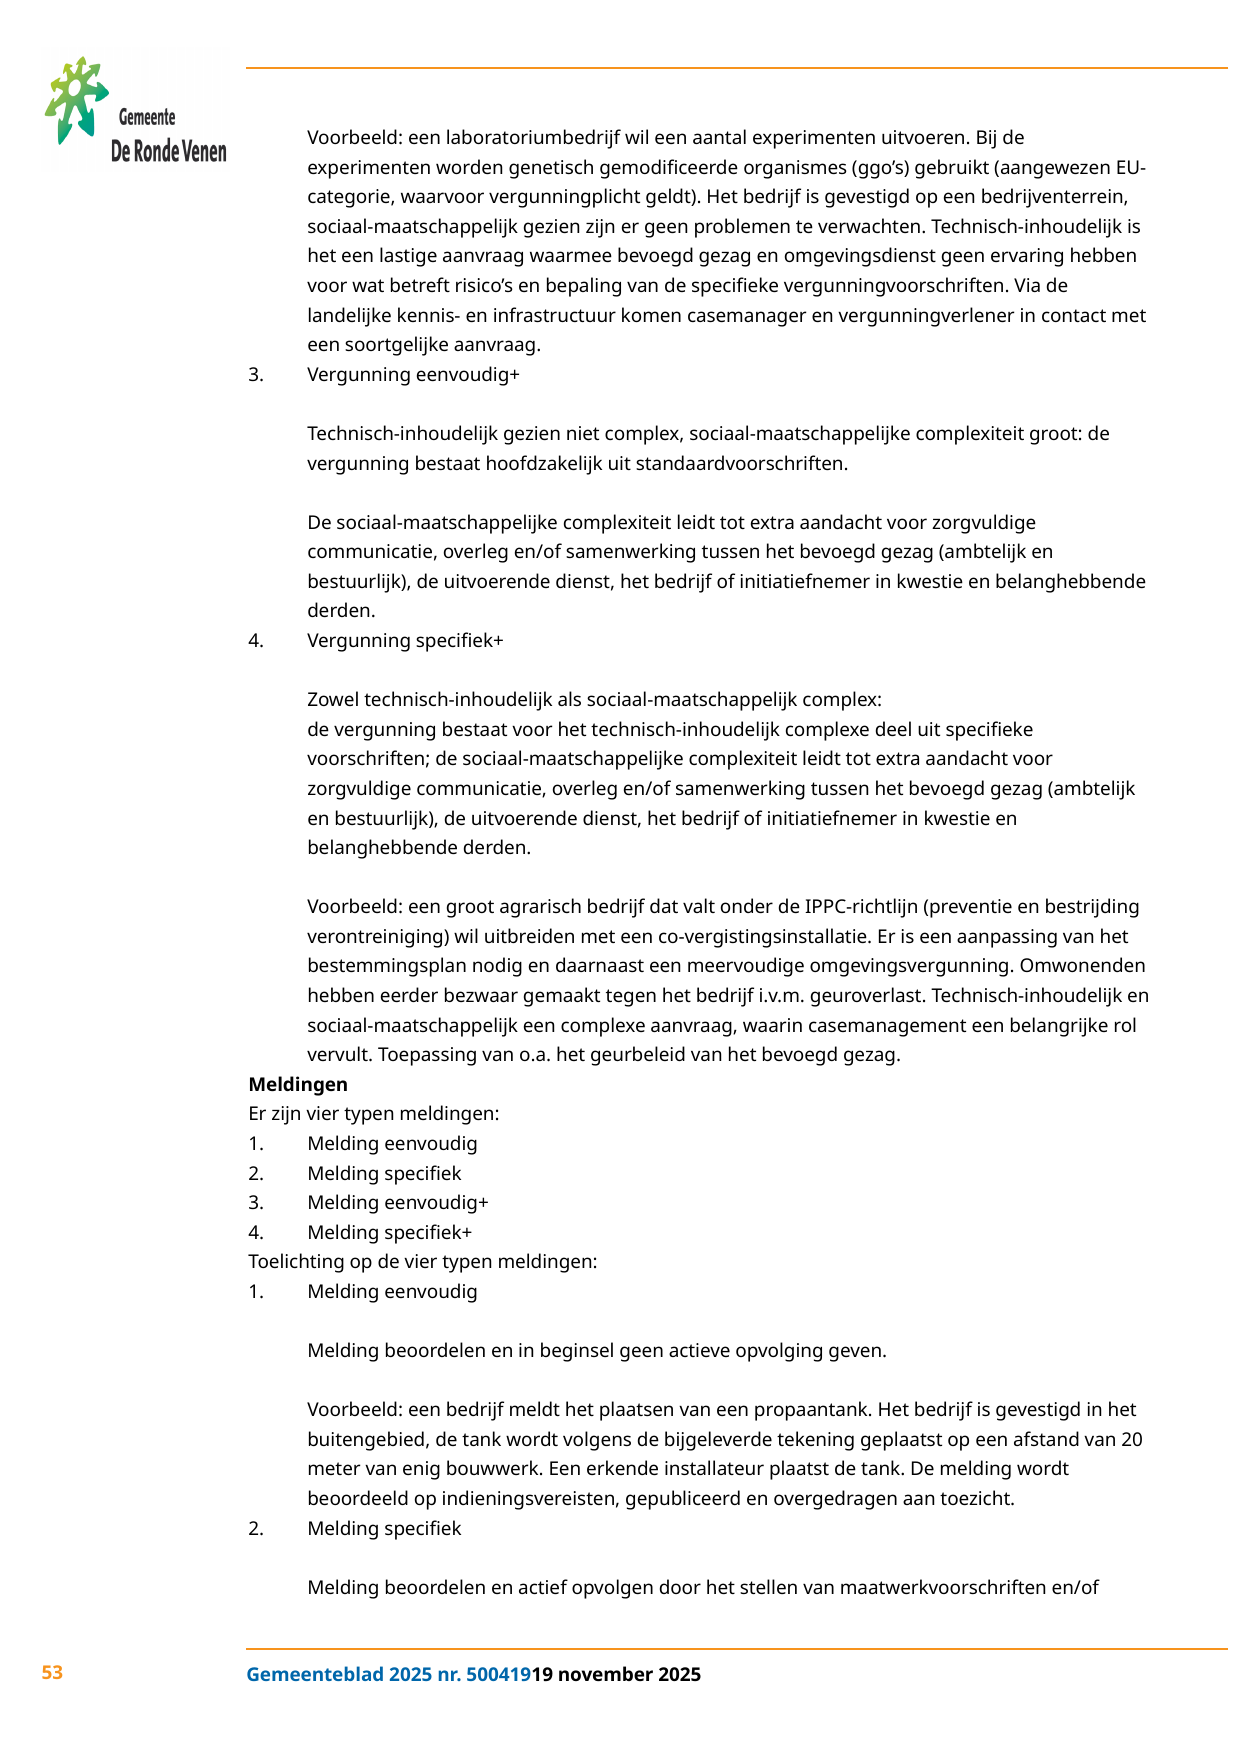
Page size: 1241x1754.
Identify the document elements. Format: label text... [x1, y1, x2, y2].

list Voorbeeld: een bedrijf meldt het plaatsen van een propaantank. Het bedrijf is gevestigd in het buitengebied, de tank wordt volgens de bijgeleverde tekening geplaatst op een afstand van 20 meter van enig bouwwerk. Een erkende installateur plaatst de tank. De melding wordt beoordeeld op indieningsvereisten, gepubliceerd en overgedragen aan toezicht. [248, 1396, 1152, 1511]
list Melding specifiek [248, 1515, 1152, 1541]
list de vergunning bestaat voor het technisch-inhoudelijk complexe deel uit specifieke voorschriften; de sociaal-maatschappelijke complexiteit leidt tot extra aandacht voor zorgvuldige communicatie, overleg en/of samenwerking tussen het bevoegd gezag (ambtelijk en bestuurlijk), de uitvoerende dienst, het bedrijf of initiatiefnemer in kwestie en belanghebbende derden. [248, 716, 1152, 860]
list Zowel technisch-inhoudelijk als sociaal-maatschappelijk complex: [248, 686, 1152, 712]
list Melding specifiek+ [248, 1219, 1152, 1245]
text Er zijn vier typen meldingen: [248, 1101, 1152, 1126]
list Melding eenvoudig+ [248, 1189, 1152, 1215]
list Melding eenvoudig [248, 1130, 1152, 1156]
list Melding beoordelen en actief opvolgen door het stellen van maatwerkvoorschriften en/of [248, 1574, 1152, 1600]
list Vergunning specifiek+ [248, 627, 1152, 653]
text Toelichting op de vier typen meldingen: [248, 1248, 1152, 1274]
list Melding specifiek [248, 1160, 1152, 1186]
list Melding eenvoudig [248, 1278, 1152, 1304]
list Melding beoordelen en in beginsel geen actieve opvolging geven. [248, 1337, 1152, 1363]
list De sociaal-maatschappelijke complexiteit leidt tot extra aandacht voor zorgvuldige communicatie, overleg en/of samenwerking tussen het bevoegd gezag (ambtelijk en bestuurlijk), de uitvoerende dienst, het bedrijf of initiatiefnemer in kwestie en belanghebbende derden. [248, 509, 1152, 623]
list Vergunning eenvoudig+ [248, 361, 1152, 387]
list Voorbeeld: een laboratoriumbedrijf wil een aantal experimenten uitvoeren. Bij de experimenten worden genetisch gemodificeerde organismes (ggo’s) gebruikt (aangewezen EU-categorie, waarvoor vergunningplicht geldt). Het bedrijf is gevestigd op een bedrijventerrein, sociaal-maatschappelijk gezien zijn er geen problemen te verwachten. Technisch-inhoudelijk is het een lastige aanvraag waarmee bevoegd gezag en omgevingsdienst geen ervaring hebben voor wat betreft risico’s en bepaling van de specifieke vergunningvoorschriften. Via de landelijke kennis- en infrastructuur komen casemanager en vergunningverlener in contact met een soortgelijke aanvraag. [248, 124, 1152, 357]
text Meldingen [248, 1071, 1152, 1097]
list Technisch-inhoudelijk gezien niet complex, sociaal-maatschappelijke complexiteit groot: de vergunning bestaat hoofdzakelijk uit standaardvoorschriften. [248, 420, 1152, 476]
list Voorbeeld: een groot agrarisch bedrijf dat valt onder de IPPC-richtlijn (preventie en bestrijding verontreiniging) wil uitbreiden met een co-vergistingsinstallatie. Er is een aanpassing van het bestemmingsplan nodig en daarnaast een meervoudige omgevingsvergunning. Omwonenden hebben eerder bezwaar gemaakt tegen het bedrijf i.v.m. geuroverlast. Technisch-inhoudelijk en sociaal-maatschappelijk een complexe aanvraag, waarin casemanagement een belangrijke rol vervult. Toepassing van o.a. het geurbeleid van het bevoegd gezag. [248, 893, 1152, 1067]
picture [41, 47, 231, 172]
